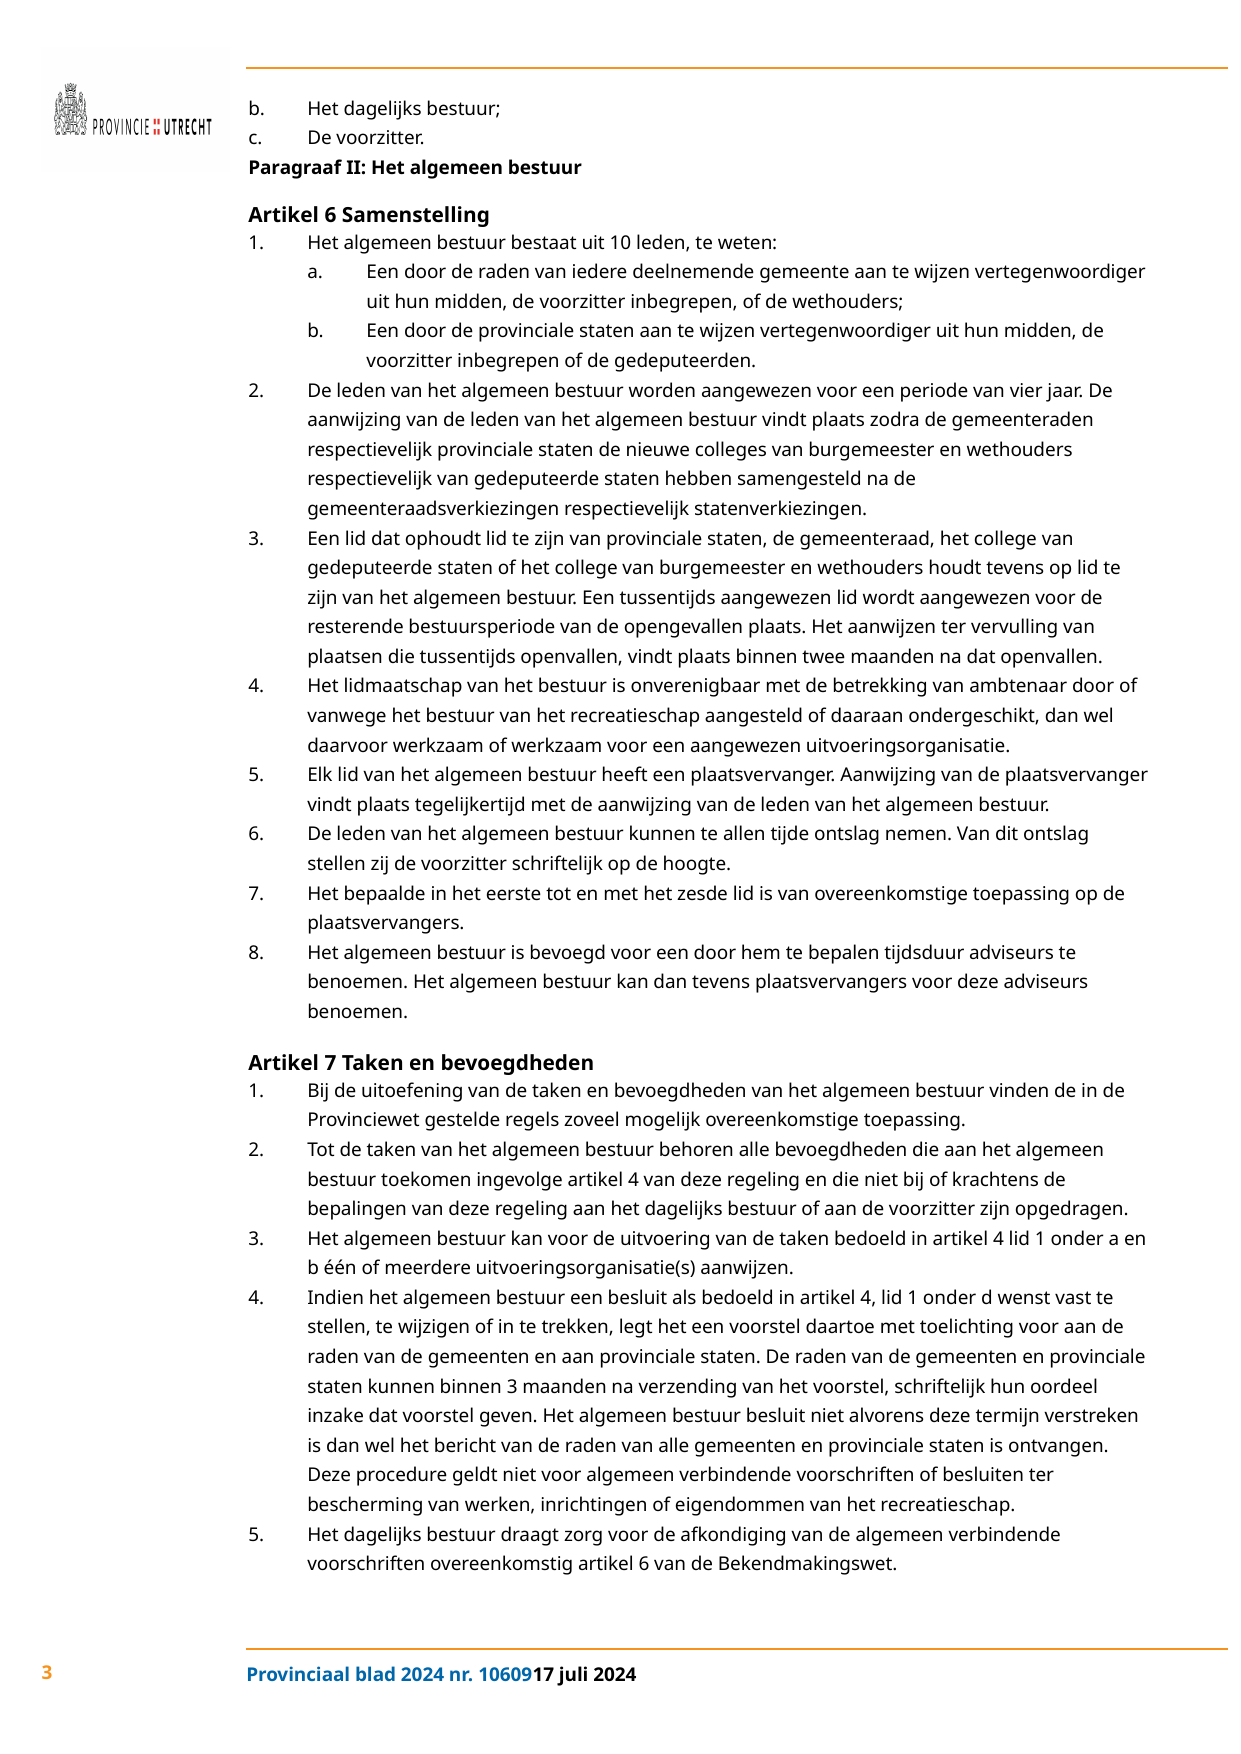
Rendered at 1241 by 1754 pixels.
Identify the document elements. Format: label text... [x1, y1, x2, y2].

text Artikel 7 Taken en bevoegdheden [248, 1048, 1152, 1077]
list De leden van het algemeen bestuur worden aangewezen voor een periode van vier jaar. De aanwijzing van de leden van het algemeen bestuur vindt plaats zodra de gemeenteraden respectievelijk provinciale staten de nieuwe colleges van burgemeester en wethouders respectievelijk van gedeputeerde staten hebben samengesteld na de gemeenteraadsverkiezingen respectievelijk statenverkiezingen. [248, 377, 1152, 521]
list Bij de uitoefening van de taken en bevoegdheden van het algemeen bestuur vinden de in de Provinciewet gestelde regels zoveel mogelijk overeenkomstige toepassing. [248, 1077, 1152, 1132]
list Een lid dat ophoudt lid te zijn van provinciale staten, de gemeenteraad, het college van gedeputeerde staten of het college van burgemeester en wethouders houdt tevens op lid te zijn van het algemeen bestuur. Een tussentijds aangewezen lid wordt aangewezen voor de resterende bestuursperiode van de opengevallen plaats. Het aanwijzen ter vervulling van plaatsen die tussentijds openvallen, vindt plaats binnen twee maanden na dat openvallen. [248, 525, 1152, 669]
list Indien het algemeen bestuur een besluit als bedoeld in artikel 4, lid 1 onder d wenst vast te stellen, te wijzigen of in te trekken, legt het een voorstel daartoe met toelichting voor aan de raden van de gemeenten en aan provinciale staten. De raden van de gemeenten en provinciale staten kunnen binnen 3 maanden na verzending van het voorstel, schriftelijk hun oordeel inzake dat voorstel geven. Het algemeen bestuur besluit niet alvorens deze termijn verstreken is dan wel het bericht van de raden van alle gemeenten en provinciale staten is ontvangen. Deze procedure geldt niet voor algemeen verbindende voorschriften of besluiten ter bescherming van werken, inrichtingen of eigendommen van het recreatieschap. [248, 1284, 1152, 1517]
list Het lidmaatschap van het bestuur is onverenigbaar met de betrekking van ambtenaar door of vanwege het bestuur van het recreatieschap aangesteld of daaraan ondergeschikt, dan wel daarvoor werkzaam of werkzaam voor een aangewezen uitvoeringsorganisatie. [248, 673, 1152, 758]
list De voorzitter. [248, 124, 1152, 150]
list Het dagelijks bestuur; [248, 95, 1152, 121]
list Het algemeen bestuur kan voor de uitvoering van de taken bedoeld in artikel 4 lid 1 onder a en b één of meerdere uitvoeringsorganisatie(s) aanwijzen. [248, 1225, 1152, 1280]
list De leden van het algemeen bestuur kunnen te allen tijde ontslag nemen. Van dit ontslag stellen zij de voorzitter schriftelijk op de hoogte. [248, 821, 1152, 876]
list Het algemeen bestuur bestaat uit 10 leden, te weten: [248, 229, 1152, 255]
list Tot de taken van het algemeen bestuur behoren alle bevoegdheden die aan het algemeen bestuur toekomen ingevolge artikel 4 van deze regeling en die niet bij of krachtens de bepalingen van deze regeling aan het dagelijks bestuur of aan de voorzitter zijn opgedragen. [248, 1136, 1152, 1221]
list Een door de provinciale staten aan te wijzen vertegenwoordiger uit hun midden, de voorzitter inbegrepen of de gedeputeerden. [307, 318, 1152, 373]
picture [41, 47, 231, 172]
text Artikel 6 Samenstelling [248, 201, 1152, 229]
list Het bepaalde in het eerste tot en met het zesde lid is van overeenkomstige toepassing op de plaatsvervangers. [248, 880, 1152, 935]
text Paragraaf II: Het algemeen bestuur [248, 154, 1152, 180]
list Een door de raden van iedere deelnemende gemeente aan te wijzen vertegenwoordiger uit hun midden, de voorzitter inbegrepen, of de wethouders; [307, 258, 1152, 314]
list Het dagelijks bestuur draagt zorg voor de afkondiging van de algemeen verbindende voorschriften overeenkomstig artikel 6 van de Bekendmakingswet. [248, 1521, 1152, 1576]
list Het algemeen bestuur is bevoegd voor een door hem te bepalen tijdsduur adviseurs te benoemen. Het algemeen bestuur kan dan tevens plaatsvervangers voor deze adviseurs benoemen. [248, 939, 1152, 1024]
list Elk lid van het algemeen bestuur heeft een plaatsvervanger. Aanwijzing van de plaatsvervanger vindt plaats tegelijkertijd met de aanwijzing van de leden van het algemeen bestuur. [248, 761, 1152, 817]
